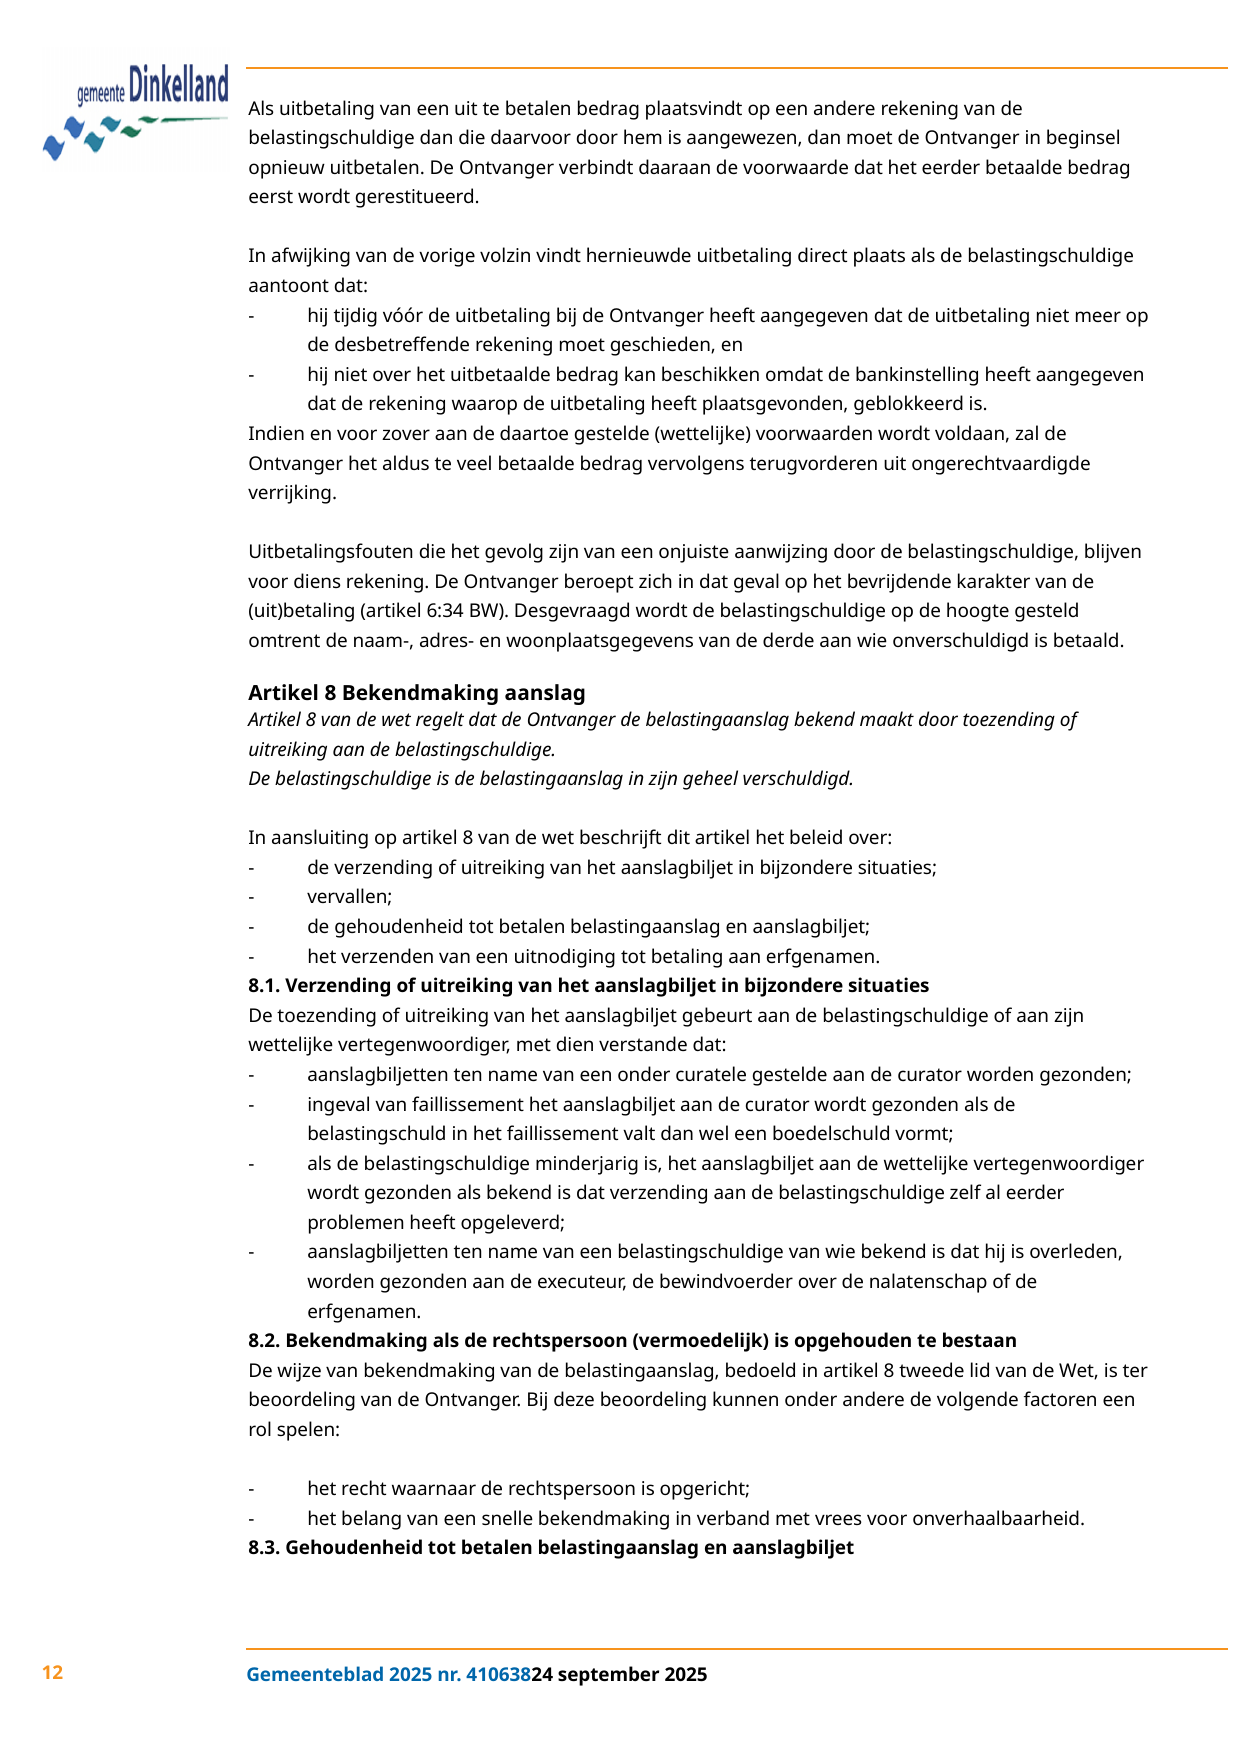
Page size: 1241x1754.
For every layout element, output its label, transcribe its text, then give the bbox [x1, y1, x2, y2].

text Artikel 8 Bekendmaking aanslag [248, 678, 1152, 706]
list het belang van een snelle bekendmaking in verband met vrees voor onverhaalbaarheid. [248, 1505, 1152, 1531]
text De belastingschuldige is de belastingaanslag in zijn geheel verschuldigd. [248, 765, 1152, 791]
text Als uitbetaling van een uit te betalen bedrag plaatsvindt op een andere rekening van de belastingschuldige dan die daarvoor door hem is aangewezen, dan moet de Ontvanger in beginsel opnieuw uitbetalen. De Ontvanger verbindt daaraan de voorwaarde dat het eerder betaalde bedrag eerst wordt gerestitueerd. [248, 95, 1152, 209]
list aanslagbiljetten ten name van een belastingschuldige van wie bekend is dat hij is overleden, worden gezonden aan de executeur, de bewindvoerder over de nalatenschap of de erfgenamen. [248, 1239, 1152, 1323]
text Indien en voor zover aan de daartoe gestelde (wettelijke) voorwaarden wordt voldaan, zal de Ontvanger het aldus te veel betaalde bedrag vervolgens terugvorderen uit ongerechtvaardigde verrijking. [248, 420, 1152, 505]
text Artikel 8 van de wet regelt dat de Ontvanger de belastingaanslag bekend maakt door toezending of uitreiking aan de belastingschuldige. [248, 706, 1152, 761]
text In aansluiting op artikel 8 van de wet beschrijft dit artikel het beleid over: [248, 824, 1152, 850]
list aanslagbiljetten ten name van een onder curatele gestelde aan de curator worden gezonden; [248, 1061, 1152, 1087]
list hij tijdig vóór de uitbetaling bij de Ontvanger heeft aangegeven dat de uitbetaling niet meer op de desbetreffende rekening moet geschieden, en [248, 302, 1152, 357]
list hij niet over het uitbetaalde bedrag kan beschikken omdat de bankinstelling heeft aangegeven dat de rekening waarop de uitbetaling heeft plaatsgevonden, geblokkeerd is. [248, 361, 1152, 416]
text De wijze van bekendmaking van de belastingaanslag, bedoeld in artikel 8 tweede lid van de Wet, is ter beoordeling van de Ontvanger. Bij deze beoordeling kunnen onder andere de volgende factoren een rol spelen: [248, 1357, 1152, 1442]
list als de belastingschuldige minderjarig is, het aanslagbiljet aan de wettelijke vertegenwoordiger wordt gezonden als bekend is dat verzending aan de belastingschuldige zelf al eerder problemen heeft opgeleverd; [248, 1150, 1152, 1235]
list de verzending of uitreiking van het aanslagbiljet in bijzondere situaties; [248, 854, 1152, 880]
text De toezending of uitreiking van het aanslagbiljet gebeurt aan de belastingschuldige of aan zijn wettelijke vertegenwoordiger, met dien verstande dat: [248, 1002, 1152, 1057]
list de gehoudenheid tot betalen belastingaanslag en aanslagbiljet; [248, 913, 1152, 939]
picture [41, 47, 231, 172]
list het recht waarnaar de rechtspersoon is opgericht; [248, 1475, 1152, 1501]
text Uitbetalingsfouten die het gevolg zijn van een onjuiste aanwijzing door de belastingschuldige, blijven voor diens rekening. De Ontvanger beroept zich in dat geval op het bevrijdende karakter van de (uit)betaling (artikel 6:34 BW). Desgevraagd wordt de belastingschuldige op de hoogte gesteld omtrent de naam-, adres- en woonplaatsgegevens van de derde aan wie onverschuldigd is betaald. [248, 538, 1152, 653]
list ingeval van faillissement het aanslagbiljet aan de curator wordt gezonden als de belastingschuld in het faillissement valt dan wel een boedelschuld vormt; [248, 1091, 1152, 1146]
text 8.1. Verzending of uitreiking van het aanslagbiljet in bijzondere situaties [248, 972, 1152, 998]
list het verzenden van een uitnodiging tot betaling aan erfgenamen. [248, 943, 1152, 968]
list vervallen; [248, 884, 1152, 909]
text 8.2. Bekendmaking als de rechtspersoon (vermoedelijk) is opgehouden te bestaan [248, 1327, 1152, 1353]
text In afwijking van de vorige volzin vindt hernieuwde uitbetaling direct plaats als de belastingschuldige aantoont dat: [248, 243, 1152, 298]
text 8.3. Gehoudenheid tot betalen belastingaanslag en aanslagbiljet [248, 1534, 1152, 1560]
